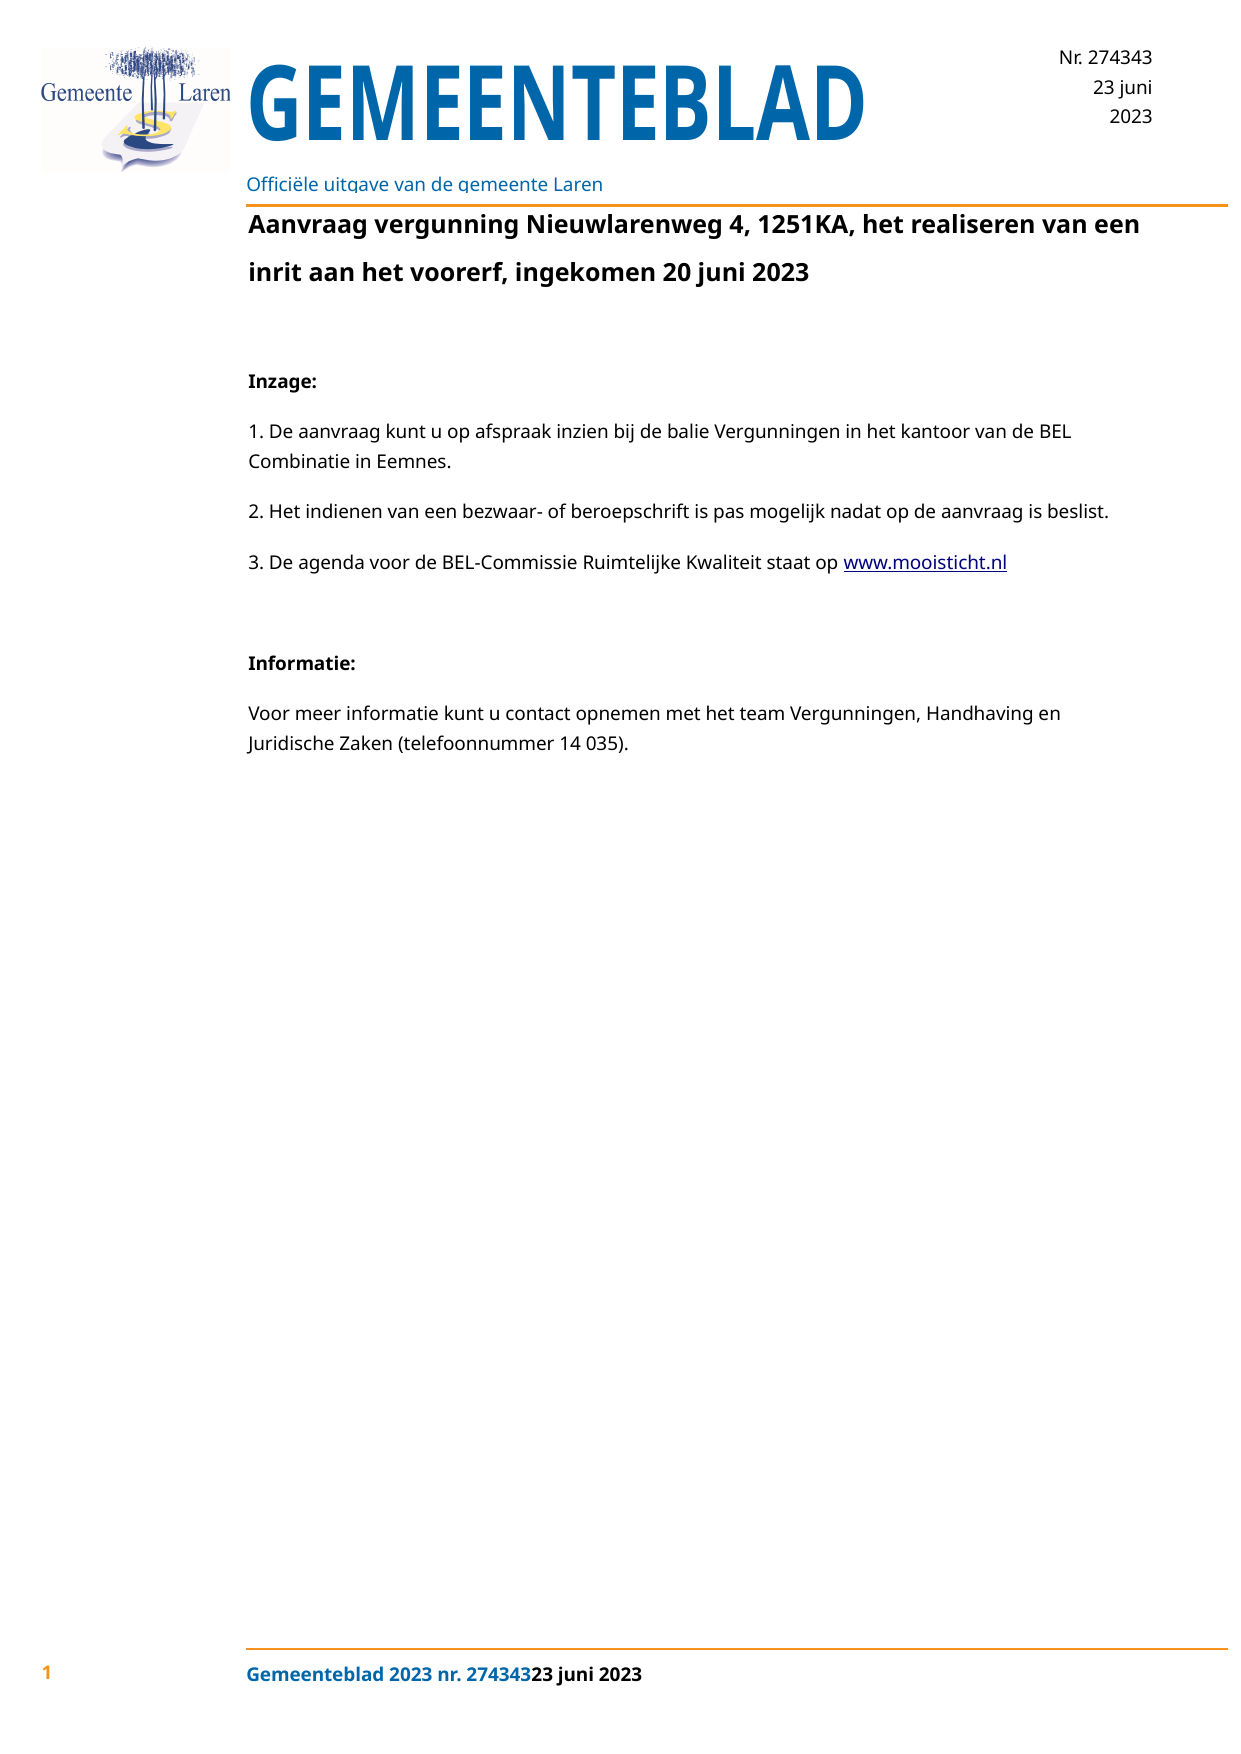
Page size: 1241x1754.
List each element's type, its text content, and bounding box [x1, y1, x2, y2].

text Voor meer informatie kunt u contact opnemen met het team Vergunningen, Handhaving en Juridische Zaken (telefoonnummer 14 035). [248, 700, 1152, 756]
text Informatie: [248, 650, 1152, 676]
picture [41, 47, 231, 172]
text Inzage: [248, 368, 1152, 394]
text 3. De agenda voor de BEL-Commissie Ruimtelijke Kwaliteit staat op www.mooisticht.nl [248, 549, 1152, 575]
text Aanvraag vergunning Nieuwlarenweg 4, 1251KA, het realiseren van een inrit aan het voorerf, ingekomen 20 juni 2023 [248, 207, 1152, 288]
text 1. De aanvraag kunt u op afspraak inzien bij de balie Vergunningen in het kantoor van de BEL Combinatie in Eemnes. [248, 419, 1152, 474]
text 2. Het indienen van een bezwaar- of beroepschrift is pas mogelijk nadat op de aanvraag is beslist. [248, 499, 1152, 524]
